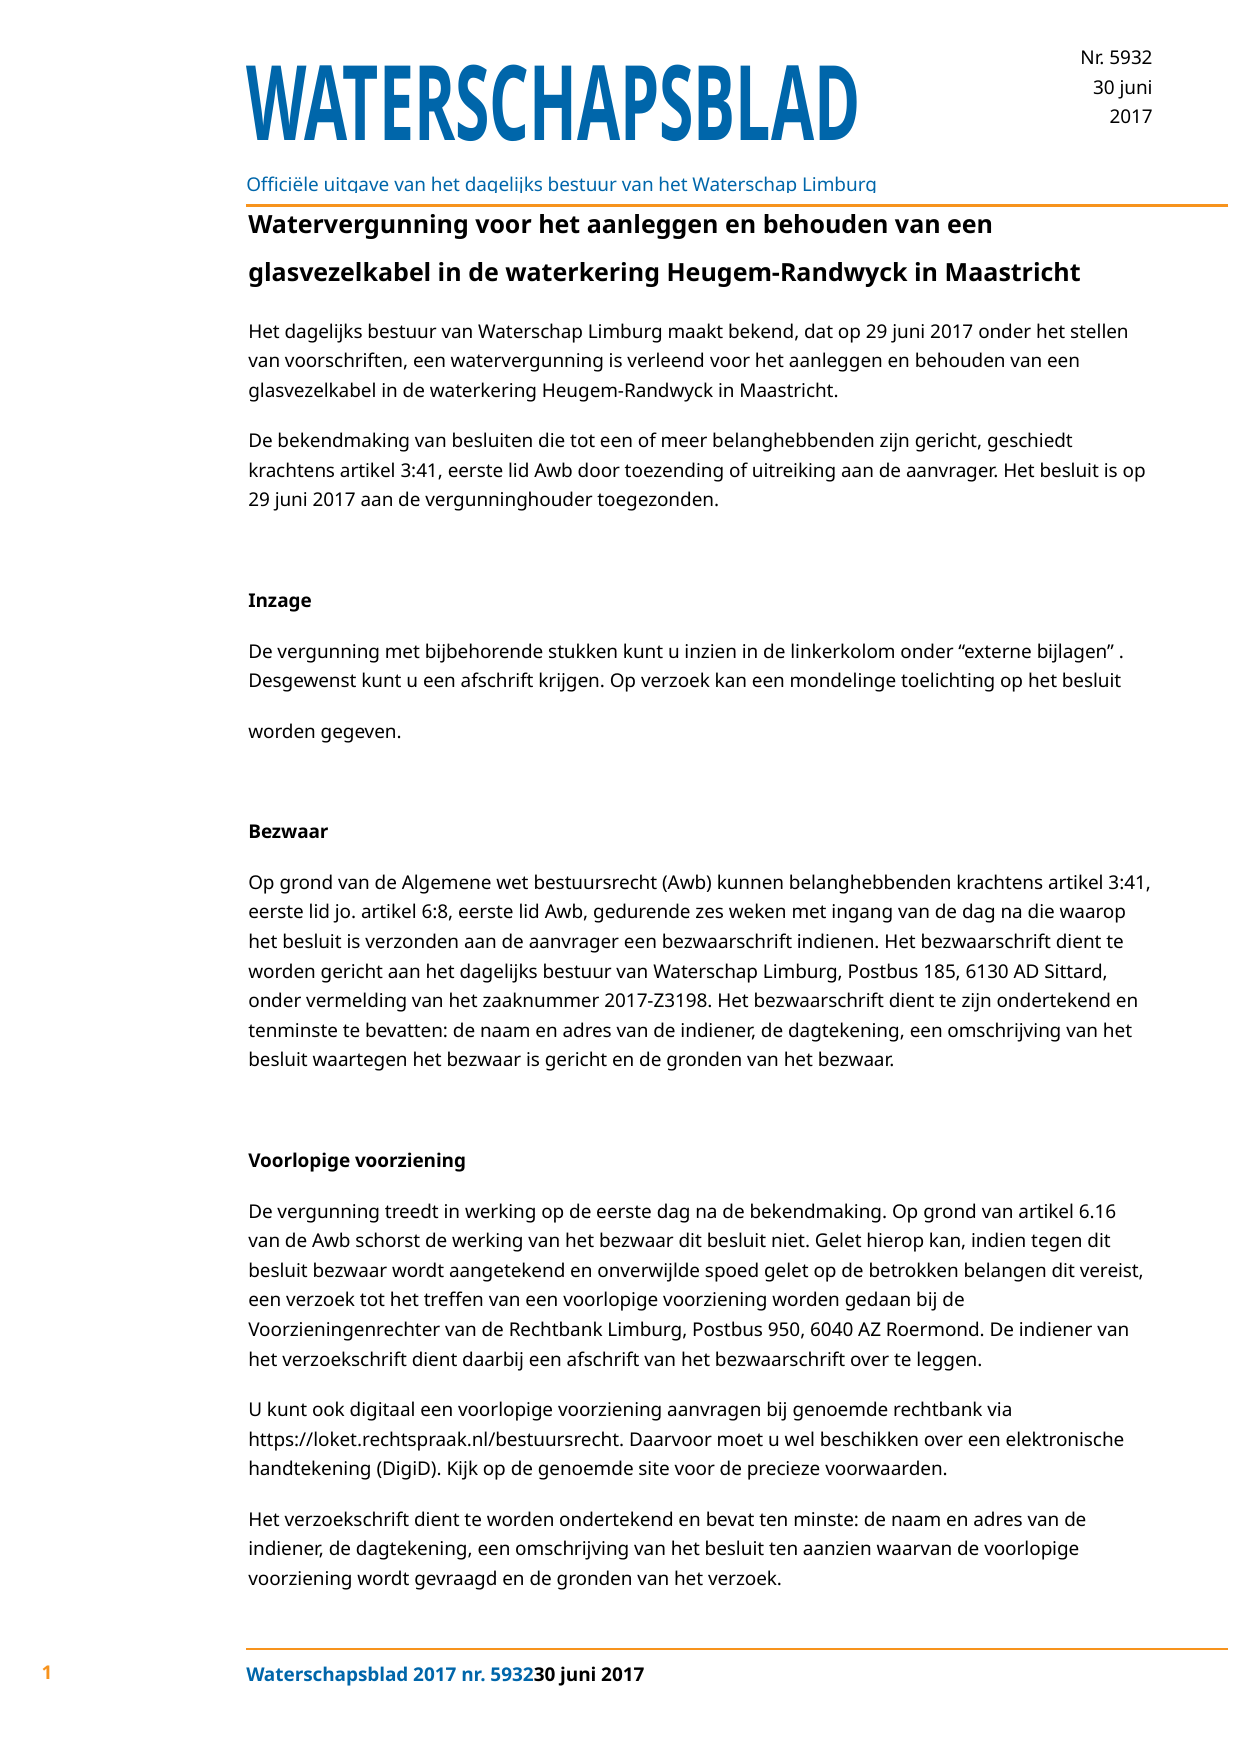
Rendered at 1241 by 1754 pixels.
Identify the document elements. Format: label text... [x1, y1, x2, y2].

text De bekendmaking van besluiten die tot een of meer belanghebbenden zijn gericht, geschiedt krachtens artikel 3:41, eerste lid Awb door toezending of uitreiking aan de aanvrager. Het besluit is op 29 juni 2017 aan de vergunninghouder toegezonden. [248, 427, 1152, 512]
text Het dagelijks bestuur van Waterschap Limburg maakt bekend, dat op 29 juni 2017 onder het stellen van voorschriften, een watervergunning is verleend voor het aanleggen en behouden van een glasvezelkabel in de waterkering Heugem-Randwyck in Maastricht. [248, 318, 1152, 403]
text Inzage [248, 587, 1152, 613]
text Op grond van de Algemene wet bestuursrecht (Awb) kunnen belanghebbenden krachtens artikel 3:41, eerste lid jo. artikel 6:8, eerste lid Awb, gedurende zes weken met ingang van de dag na die waarop het besluit is verzonden aan de aanvrager een bezwaarschrift indienen. Het bezwaarschrift dient te worden gericht aan het dagelijks bestuur van Waterschap Limburg, Postbus 185, 6130 AD Sittard, onder vermelding van het zaaknummer 2017-Z3198. Het bezwaarschrift dient te zijn ondertekend en tenminste te bevatten: de naam en adres van de indiener, de dagtekening, een omschrijving van het besluit waartegen het bezwaar is gericht en de gronden van het bezwaar. [248, 869, 1152, 1072]
picture [41, 47, 231, 172]
text worden gegeven. [248, 718, 1152, 744]
text Bezwaar [248, 819, 1152, 844]
text Voorlopige voorziening [248, 1147, 1152, 1173]
text De vergunning treedt in werking op de eerste dag na de bekendmaking. Op grond van artikel 6.16 van de Awb schorst de werking van het bezwaar dit besluit niet. Gelet hierop kan, indien tegen dit besluit bezwaar wordt aangetekend en onverwijlde spoed gelet op de betrokken belangen dit vereist, een verzoek tot het treffen van een voorlopige voorziening worden gedaan bij de Voorzieningenrechter van de Rechtbank Limburg, Postbus 950, 6040 AZ Roermond. De indiener van het verzoekschrift dient daarbij een afschrift van het bezwaarschrift over te leggen. [248, 1198, 1152, 1372]
text Het verzoekschrift dient te worden ondertekend en bevat ten minste: de naam en adres van de indiener, de dagtekening, een omschrijving van het besluit ten aanzien waarvan de voorlopige voorziening wordt gevraagd en de gronden van het verzoek. [248, 1506, 1152, 1591]
text Watervergunning voor het aanleggen en behouden van een glasvezelkabel in de waterkering Heugem-Randwyck in Maastricht [248, 207, 1152, 288]
text U kunt ook digitaal een voorlopige voorziening aanvragen bij genoemde rechtbank via https://loket.rechtspraak.nl/bestuursrecht. Daarvoor moet u wel beschikken over een elektronische handtekening (DigiD). Kijk op de genoemde site voor de precieze voorwaarden. [248, 1396, 1152, 1481]
text De vergunning met bijbehorende stukken kunt u inzien in de linkerkolom onder “externe bijlagen” . Desgewenst kunt u een afschrift krijgen. Op verzoek kan een mondelinge toelichting op het besluit [248, 638, 1152, 693]
